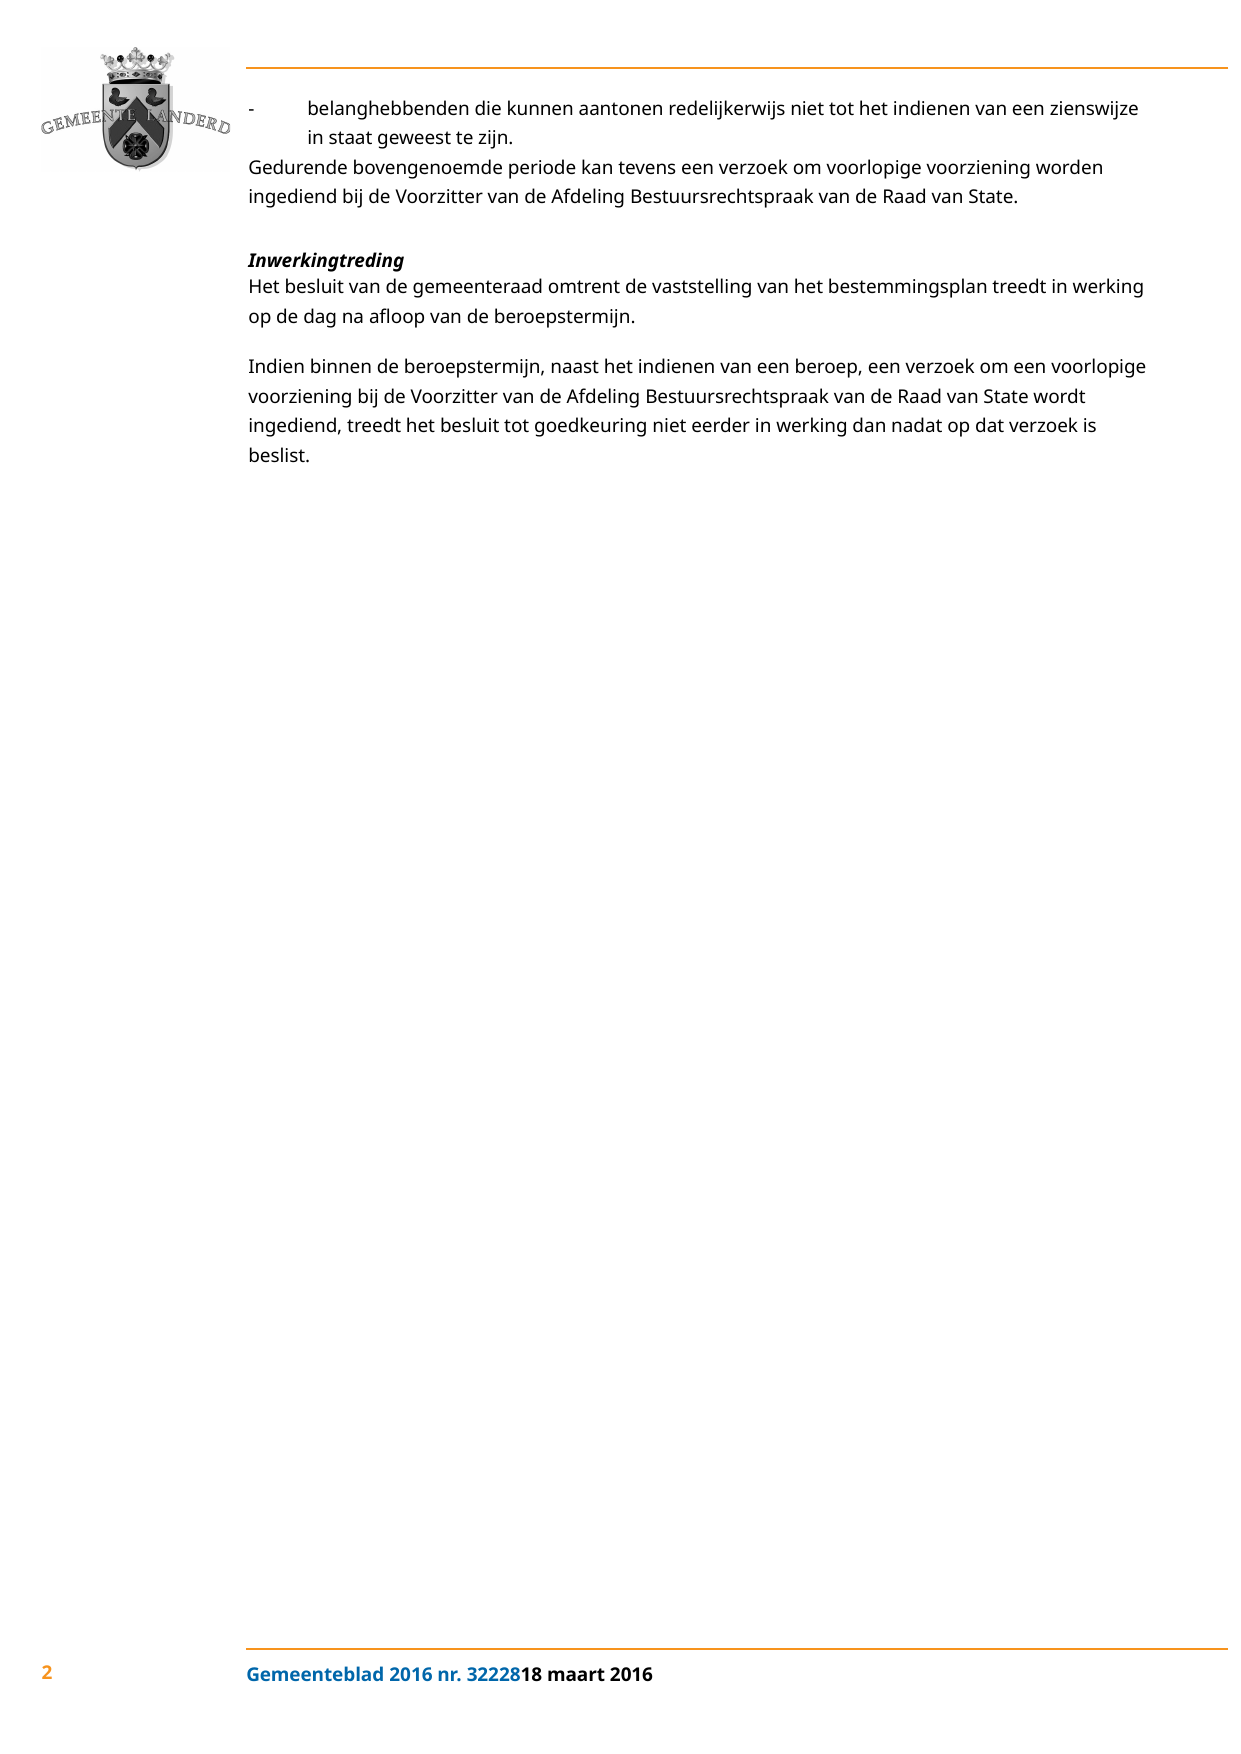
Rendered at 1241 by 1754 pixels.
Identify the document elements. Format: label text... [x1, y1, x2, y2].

text Gedurende bovengenoemde periode kan tevens een verzoek om voorlopige voorziening worden ingediend bij de Voorzitter van de Afdeling Bestuursrechtspraak van de Raad van State. [248, 154, 1152, 209]
list belanghebbenden die kunnen aantonen redelijkerwijs niet tot het indienen van een zienswijze in staat geweest te zijn. [248, 95, 1152, 150]
text Inwerkingtreding [248, 247, 1152, 273]
text Het besluit van de gemeenteraad omtrent de vaststelling van het bestemmingsplan treedt in werking op de dag na afloop van de beroepstermijn. [248, 273, 1152, 328]
text Indien binnen de beroepstermijn, naast het indienen van een beroep, een verzoek om een voorlopige voorziening bij de Voorzitter van de Afdeling Bestuursrechtspraak van de Raad van State wordt ingediend, treedt het besluit tot goedkeuring niet eerder in werking dan nadat op dat verzoek is beslist. [248, 353, 1152, 468]
picture [41, 47, 231, 172]
